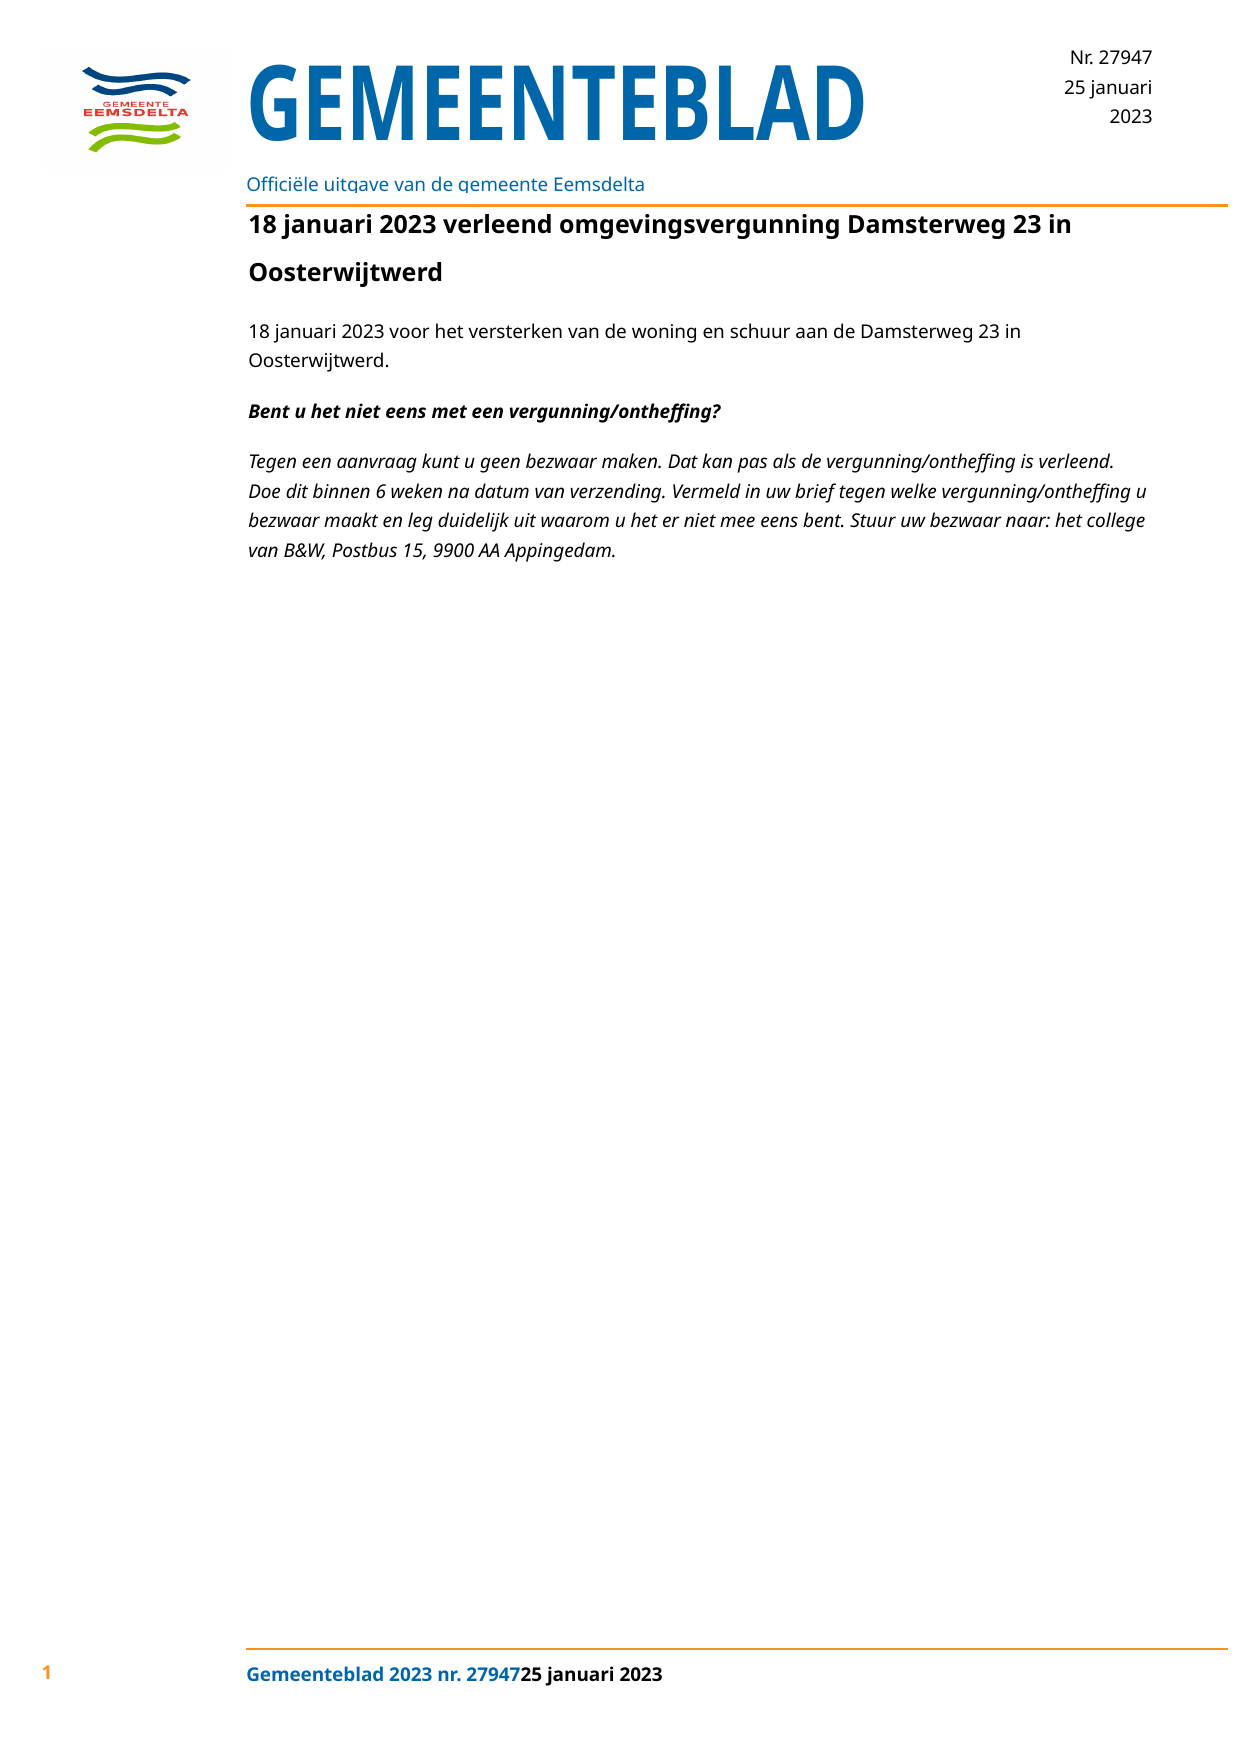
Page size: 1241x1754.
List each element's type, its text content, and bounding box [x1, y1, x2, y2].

text 18 januari 2023 voor het versterken van de woning en schuur aan de Damsterweg 23 in Oosterwijtwerd. [248, 318, 1152, 373]
picture [41, 47, 231, 172]
text Bent u het niet eens met een vergunning/ontheffing? [248, 398, 1152, 424]
text 18 januari 2023 verleend omgevingsvergunning Damsterweg 23 in Oosterwijtwerd [248, 207, 1152, 288]
text Tegen een aanvraag kunt u geen bezwaar maken. Dat kan pas als de vergunning/ontheffing is verleend. Doe dit binnen 6 weken na datum van verzending. Vermeld in uw brief tegen welke vergunning/ontheffing u bezwaar maakt en leg duidelijk uit waarom u het er niet mee eens bent. Stuur uw bezwaar naar: het college van B&W, Postbus 15, 9900 AA Appingedam. [248, 448, 1152, 563]
